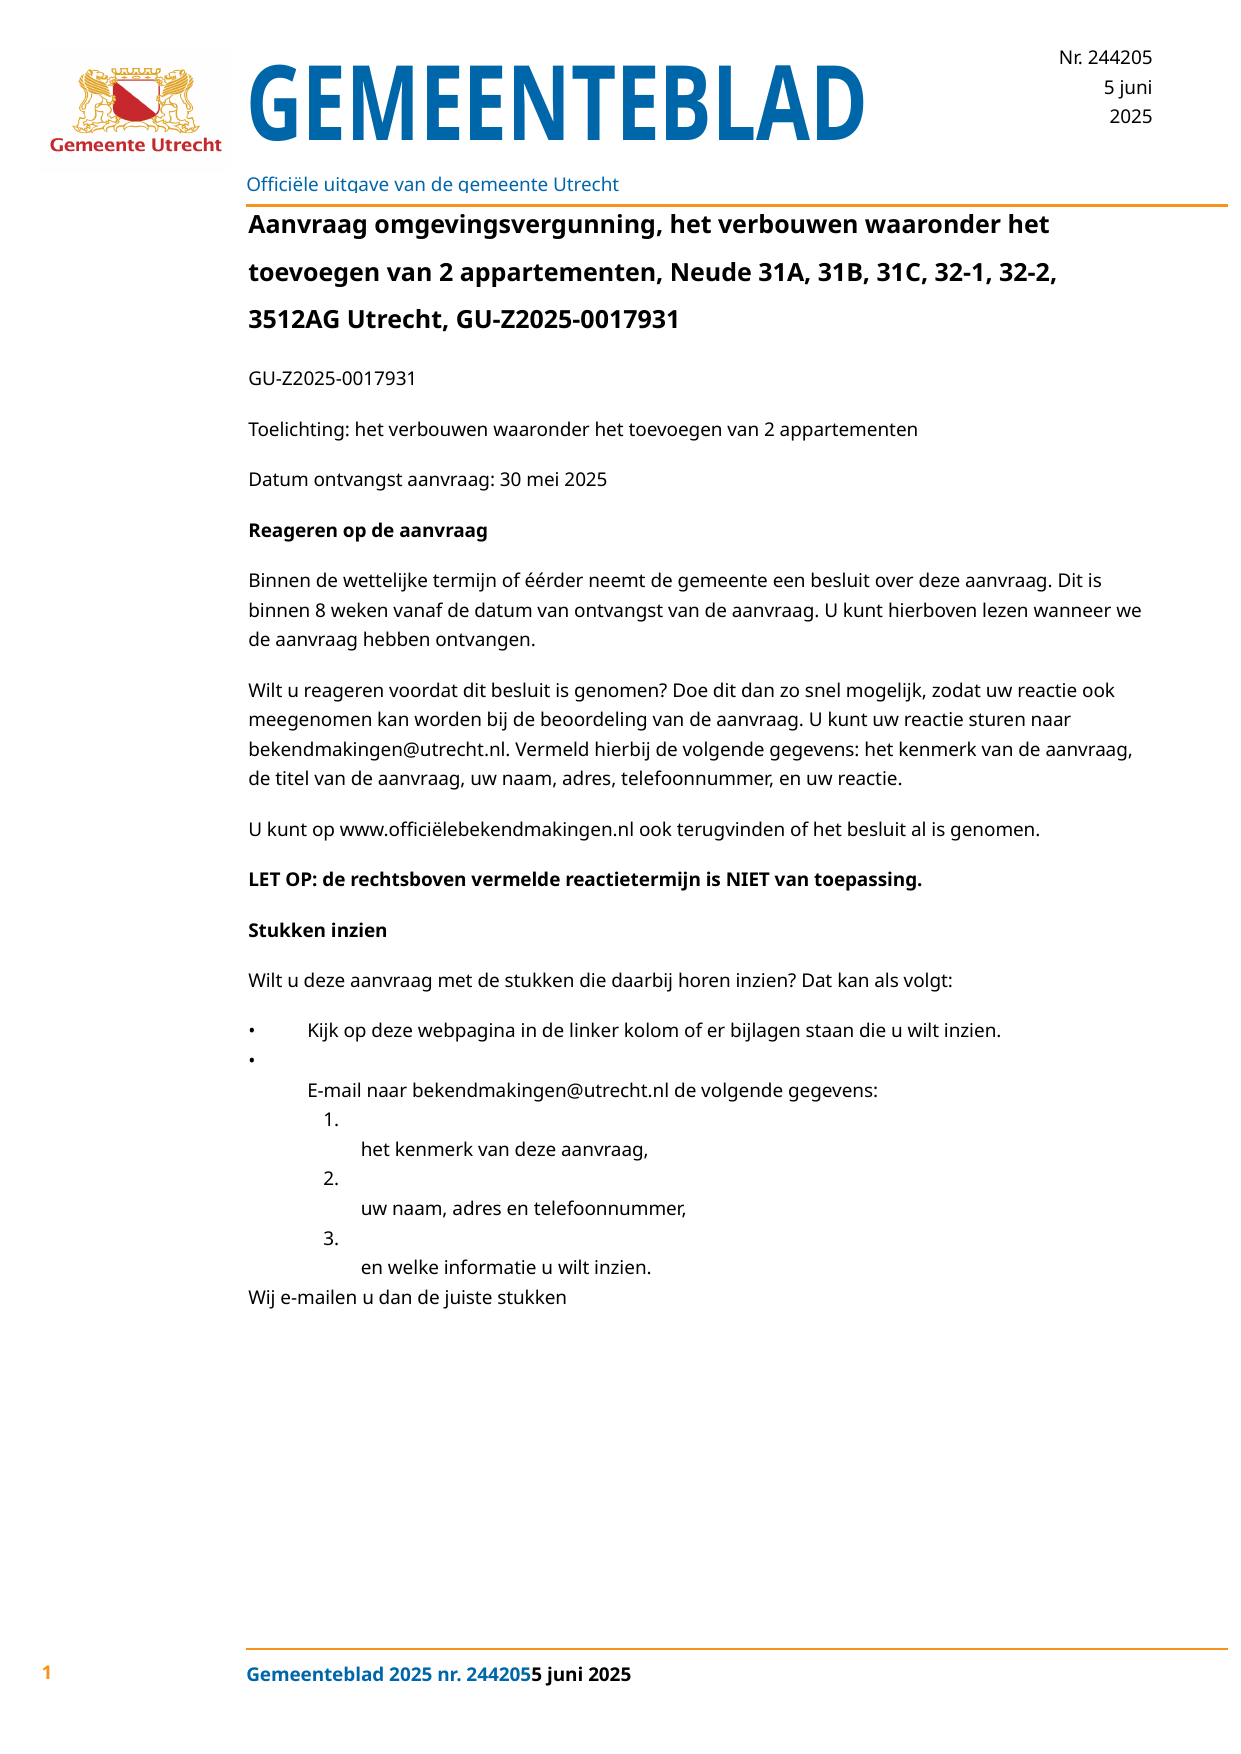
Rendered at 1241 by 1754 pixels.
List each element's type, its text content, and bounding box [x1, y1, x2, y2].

picture [41, 47, 231, 172]
text Wilt u deze aanvraag met de stukken die daarbij horen inzien? Dat kan als volgt: [248, 967, 1152, 993]
list uw naam, adres en telefoonnummer, [323, 1195, 1152, 1221]
text Aanvraag omgevingsvergunning, het verbouwen waaronder het toevoegen van 2 appartementen, Neude 31A, 31B, 31C, 32-1, 32-2, 3512AG Utrecht, GU-Z2025-0017931 [248, 207, 1152, 336]
text GU-Z2025-0017931 [248, 366, 1152, 391]
text Stukken inzien [248, 917, 1152, 942]
list Kijk op deze webpagina in de linker kolom of er bijlagen staan die u wilt inzien. [248, 1018, 1152, 1043]
text Binnen de wettelijke termijn of éérder neemt de gemeente een besluit over deze aanvraag. Dit is binnen 8 weken vanaf de datum van ontvangst van de aanvraag. U kunt hierboven lezen wanneer we de aanvraag hebben ontvangen. [248, 567, 1152, 652]
text Datum ontvangst aanvraag: 30 mei 2025 [248, 466, 1152, 492]
text U kunt op www.officiëlebekendmakingen.nl ook terugvinden of het besluit al is genomen. [248, 816, 1152, 842]
list en welke informatie u wilt inzien. [323, 1254, 1152, 1280]
text Wij e-mailen u dan de juiste stukken [248, 1284, 1152, 1309]
text Wilt u reageren voordat dit besluit is genomen? Doe dit dan zo snel mogelijk, zodat uw reactie ook meegenomen kan worden bij de beoordeling van de aanvraag. U kunt uw reactie sturen naar bekendmakingen@utrecht.nl. Vermeld hierbij de volgende gegevens: het kenmerk van de aanvraag, de titel van de aanvraag, uw naam, adres, telefoonnummer, en uw reactie. [248, 677, 1152, 791]
text LET OP: de rechtsboven vermelde reactietermijn is NIET van toepassing. [248, 866, 1152, 892]
text Toelichting: het verbouwen waaronder het toevoegen van 2 appartementen [248, 416, 1152, 442]
list het kenmerk van deze aanvraag, [323, 1136, 1152, 1162]
text Reageren op de aanvraag [248, 517, 1152, 542]
list E-mail naar bekendmakingen@utrecht.nl de volgende gegevens: [248, 1077, 1152, 1102]
